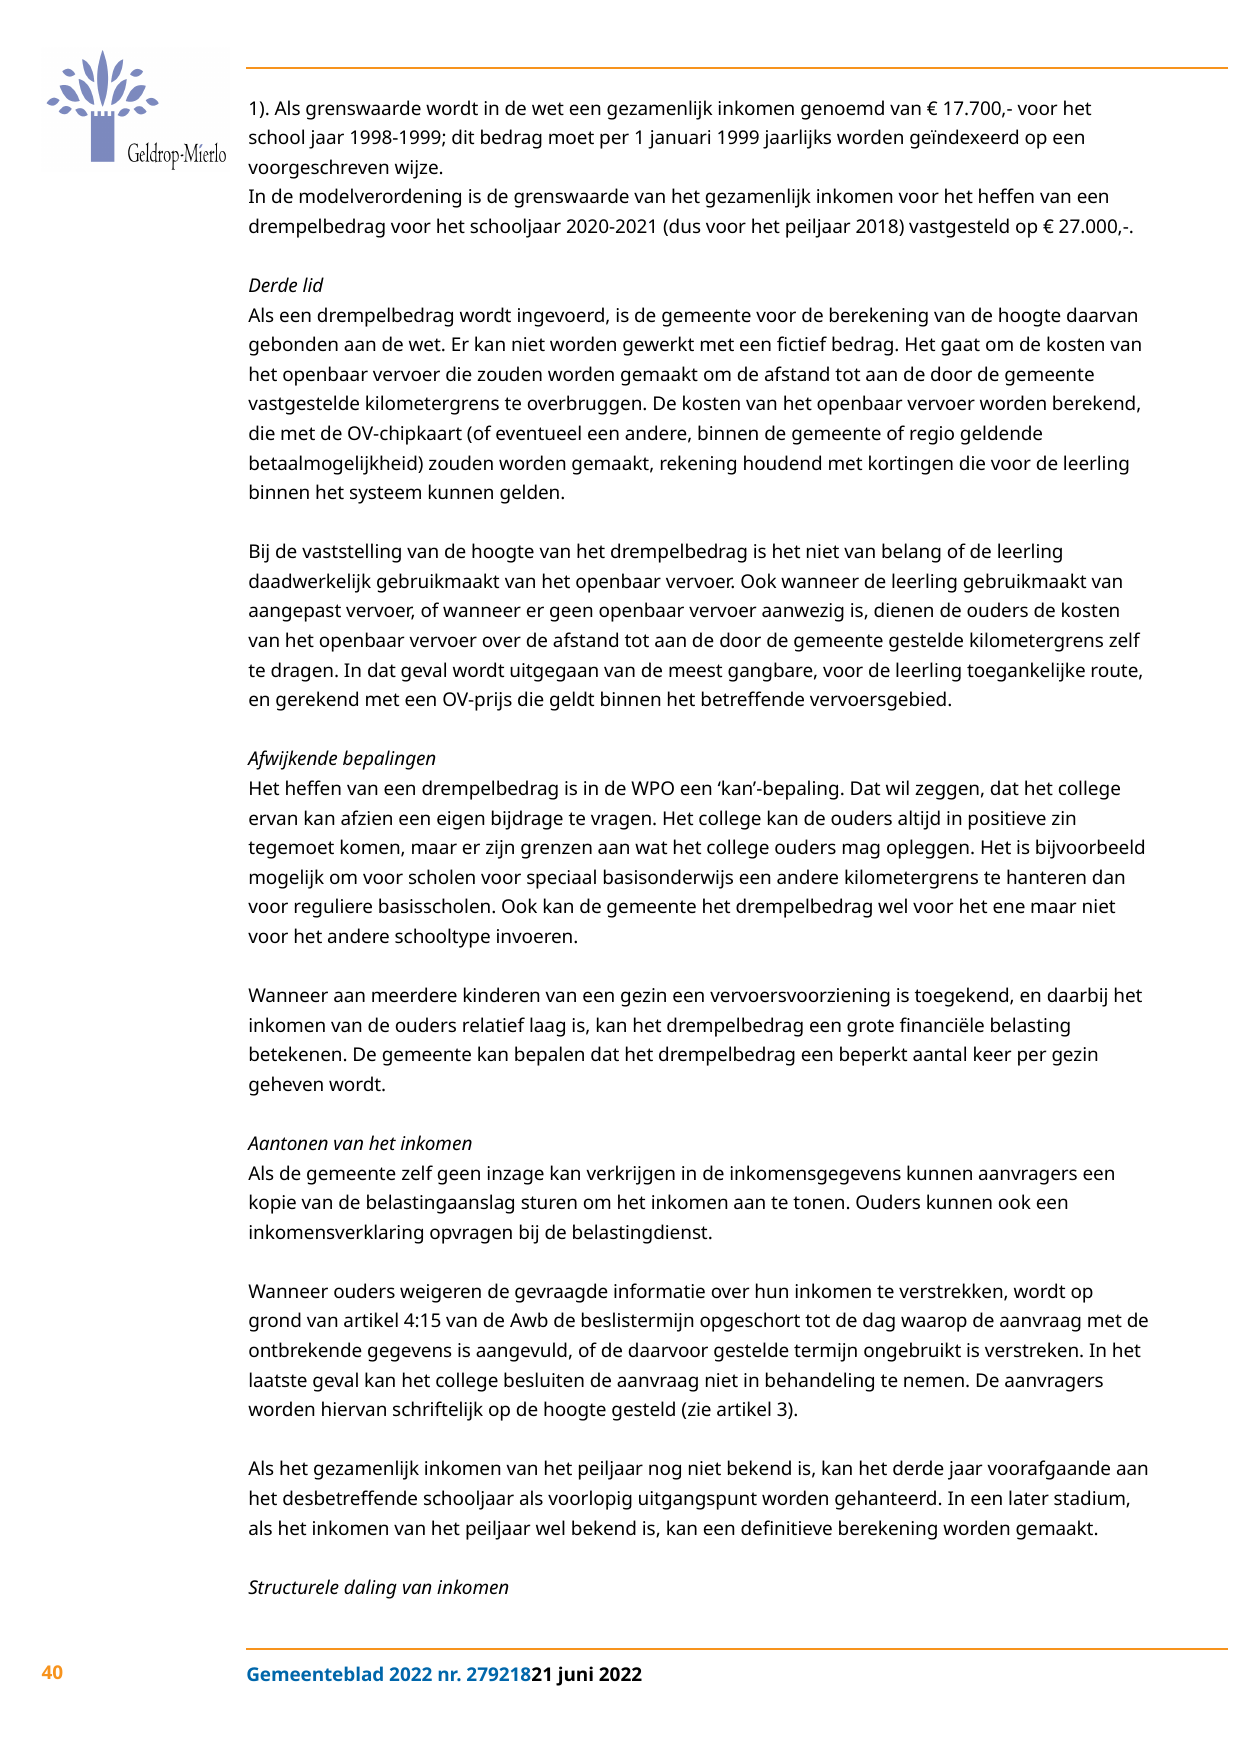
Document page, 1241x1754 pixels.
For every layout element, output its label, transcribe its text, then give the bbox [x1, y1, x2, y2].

text Het heffen van een drempelbedrag is in de WPO een ‘kan’-bepaling. Dat wil zeggen, dat het college ervan kan afzien een eigen bijdrage te vragen. Het college kan de ouders altijd in positieve zin tegemoet komen, maar er zijn grenzen aan wat het college ouders mag opleggen. Het is bijvoorbeeld mogelijk om voor scholen voor speciaal basisonderwijs een andere kilometergrens te hanteren dan voor reguliere basisscholen. Ook kan de gemeente het drempelbedrag wel voor het ene maar niet voor het andere schooltype invoeren. [248, 775, 1152, 949]
text Wanneer aan meerdere kinderen van een gezin een vervoersvoorziening is toegekend, en daarbij het inkomen van de ouders relatief laag is, kan het drempelbedrag een grote financiële belasting betekenen. De gemeente kan bepalen dat het drempelbedrag een beperkt aantal keer per gezin geheven wordt. [248, 982, 1152, 1097]
text Afwijkende bepalingen [248, 746, 1152, 771]
picture [41, 47, 231, 172]
text Derde lid [248, 272, 1152, 298]
text Als de gemeente zelf geen inzage kan verkrijgen in de inkomensgegevens kunnen aanvragers een kopie van de belastingaanslag sturen om het inkomen aan te tonen. Ouders kunnen ook een inkomensverklaring opvragen bij de belastingdienst. [248, 1160, 1152, 1245]
text Structurele daling van inkomen [248, 1574, 1152, 1600]
text 1). Als grenswaarde wordt in de wet een gezamenlijk inkomen genoemd van € 17.700,- voor het school jaar 1998-1999; dit bedrag moet per 1 januari 1999 jaarlijks worden geïndexeerd op een voorgeschreven wijze. [248, 95, 1152, 180]
text In de modelverordening is de grenswaarde van het gezamenlijk inkomen voor het heffen van een drempelbedrag voor het schooljaar 2020-2021 (dus voor het peiljaar 2018) vastgesteld op € 27.000,-. [248, 183, 1152, 239]
text Als het gezamenlijk inkomen van het peiljaar nog niet bekend is, kan het derde jaar voorafgaande aan het desbetreffende schooljaar als voorlopig uitgangspunt worden gehanteerd. In een later stadium, als het inkomen van het peiljaar wel bekend is, kan een definitieve berekening worden gemaakt. [248, 1456, 1152, 1541]
text Bij de vaststelling van de hoogte van het drempelbedrag is het niet van belang of de leerling daadwerkelijk gebruikmaakt van het openbaar vervoer. Ook wanneer de leerling gebruikmaakt van aangepast vervoer, of wanneer er geen openbaar vervoer aanwezig is, dienen de ouders de kosten van het openbaar vervoer over de afstand tot aan de door de gemeente gestelde kilometergrens zelf te dragen. In dat geval wordt uitgegaan van de meest gangbare, voor de leerling toegankelijke route, en gerekend met een OV-prijs die geldt binnen het betreffende vervoersgebied. [248, 538, 1152, 712]
text Aantonen van het inkomen [248, 1130, 1152, 1156]
text Wanneer ouders weigeren de gevraagde informatie over hun inkomen te verstrekken, wordt op grond van artikel 4:15 van de Awb de beslistermijn opgeschort tot de dag waarop de aanvraag met de ontbrekende gegevens is aangevuld, of de daarvoor gestelde termijn ongebruikt is verstreken. In het laatste geval kan het college besluiten de aanvraag niet in behandeling te nemen. De aanvragers worden hiervan schriftelijk op de hoogte gesteld (zie artikel 3). [248, 1278, 1152, 1422]
text Als een drempelbedrag wordt ingevoerd, is de gemeente voor de berekening van de hoogte daarvan gebonden aan de wet. Er kan niet worden gewerkt met een fictief bedrag. Het gaat om de kosten van het openbaar vervoer die zouden worden gemaakt om de afstand tot aan de door de gemeente vastgestelde kilometergrens te overbruggen. De kosten van het openbaar vervoer worden berekend, die met de OV-chipkaart (of eventueel een andere, binnen de gemeente of regio geldende betaalmogelijkheid) zouden worden gemaakt, rekening houdend met kortingen die voor de leerling binnen het systeem kunnen gelden. [248, 302, 1152, 505]
